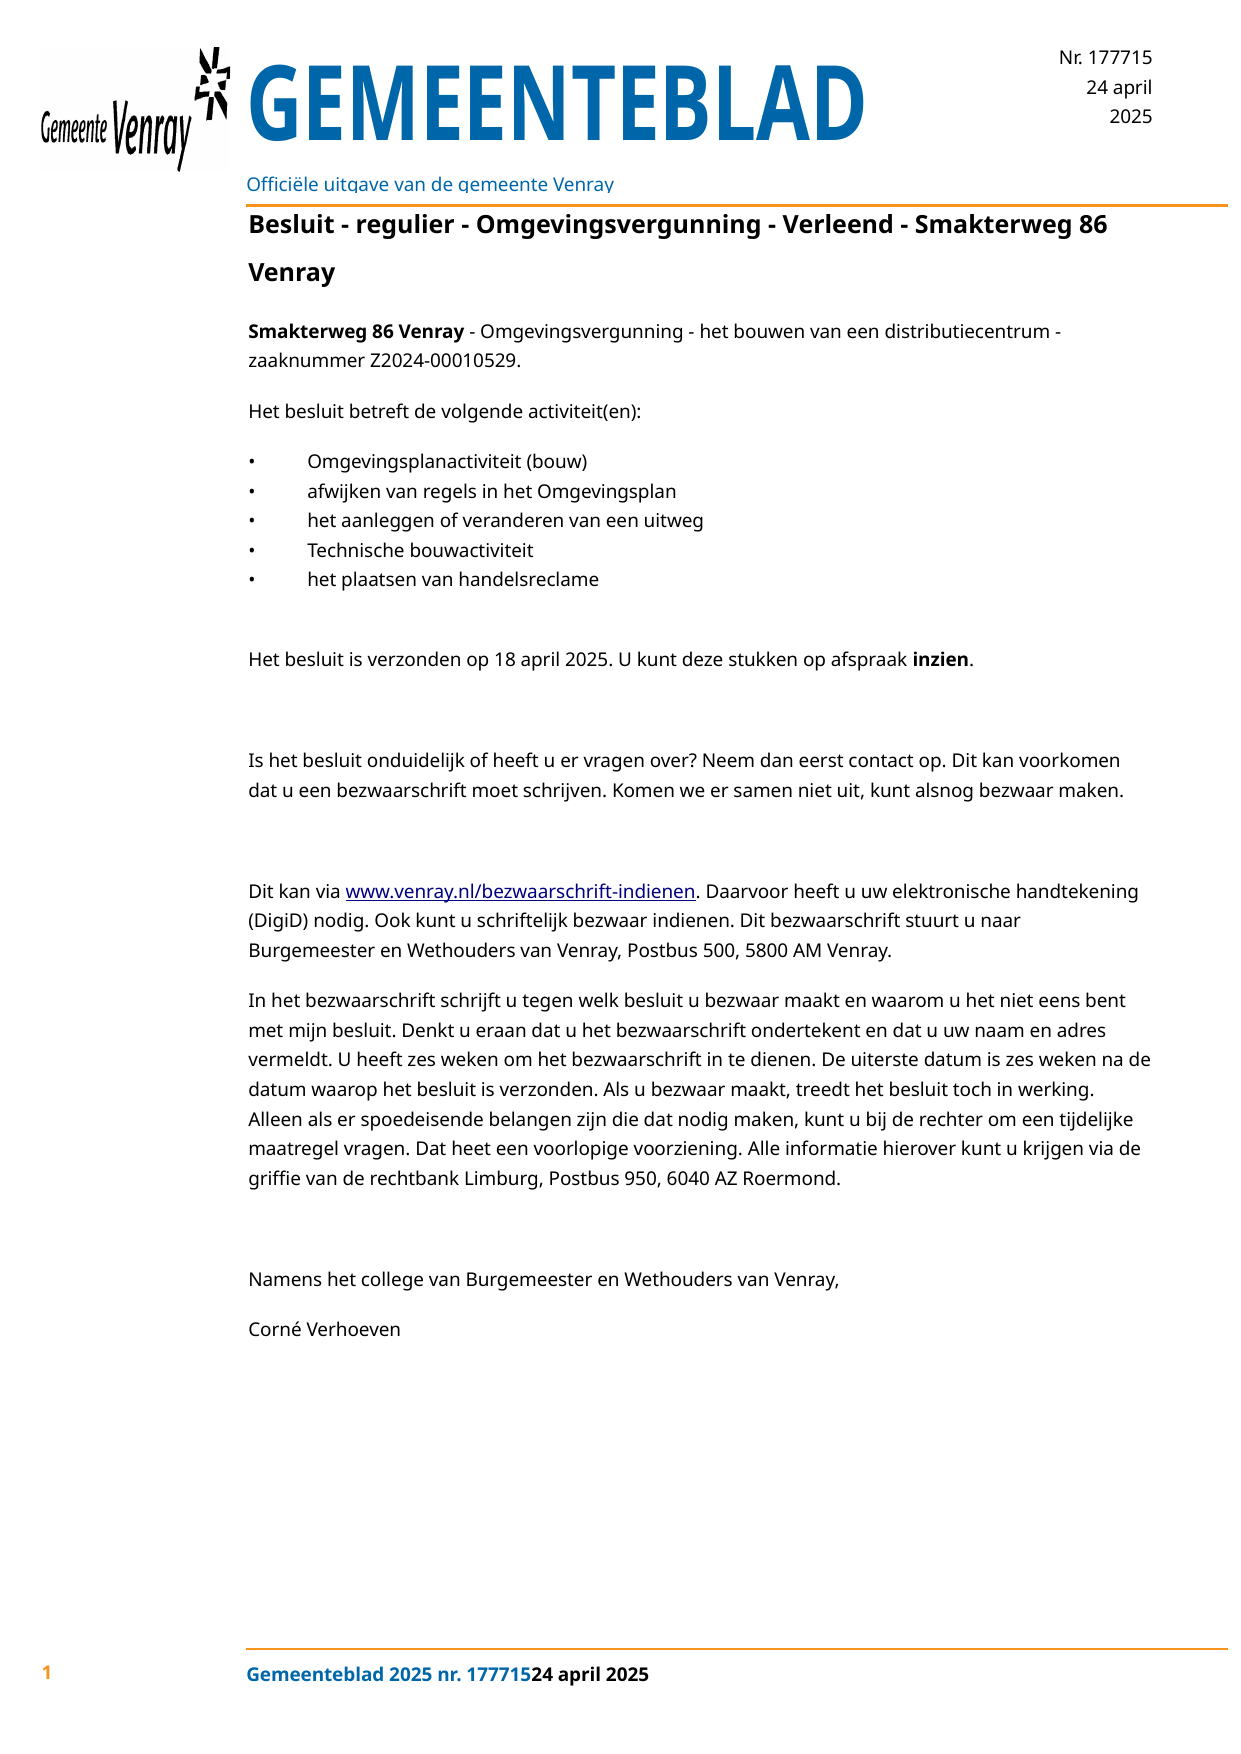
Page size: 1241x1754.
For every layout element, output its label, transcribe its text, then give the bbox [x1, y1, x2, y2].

text Dit kan via www.venray.nl/bezwaarschrift-indienen. Daarvoor heeft u uw elektronische handtekening (DigiD) nodig. Ook kunt u schriftelijk bezwaar indienen. Dit bezwaarschrift stuurt u naar Burgemeester en Wethouders van Venray, Postbus 500, 5800 AM Venray. [248, 878, 1152, 963]
text Het besluit betreft de volgende activiteit(en): [248, 398, 1152, 424]
picture [41, 47, 231, 172]
text Smakterweg 86 Venray - Omgevingsvergunning - het bouwen van een distributiecentrum - zaaknummer Z2024-00010529. [248, 318, 1152, 373]
list het aanleggen of veranderen van een uitweg [248, 507, 1152, 533]
list afwijken van regels in het Omgevingsplan [248, 478, 1152, 504]
list Omgevingsplanactiviteit (bouw) [248, 448, 1152, 474]
text Corné Verhoeven [248, 1316, 1152, 1342]
text Is het besluit onduidelijk of heeft u er vragen over? Neem dan eerst contact op. Dit kan voorkomen dat u een bezwaarschrift moet schrijven. Komen we er samen niet uit, kunt alsnog bezwaar maken. [248, 747, 1152, 803]
text Besluit - regulier - Omgevingsvergunning - Verleend - Smakterweg 86 Venray [248, 207, 1152, 288]
list Technische bouwactiviteit [248, 537, 1152, 563]
text Het besluit is verzonden op 18 april 2025. U kunt deze stukken op afspraak inzien. [248, 647, 1152, 672]
text Namens het college van Burgemeester en Wethouders van Venray, [248, 1266, 1152, 1292]
list het plaatsen van handelsreclame [248, 567, 1152, 592]
text In het bezwaarschrift schrijft u tegen welk besluit u bezwaar maakt en waarom u het niet eens bent met mijn besluit. Denkt u eraan dat u het bezwaarschrift ondertekent en dat u uw naam en adres vermeldt. U heeft zes weken om het bezwaarschrift in te dienen. De uiterste datum is zes weken na de datum waarop het besluit is verzonden. Als u bezwaar maakt, treedt het besluit toch in werking. Alleen als er spoedeisende belangen zijn die dat nodig maken, kunt u bij de rechter om een tijdelijke maatregel vragen. Dat heet een voorlopige voorziening. Alle informatie hierover kunt u krijgen via de griffie van de rechtbank Limburg, Postbus 950, 6040 AZ Roermond. [248, 987, 1152, 1191]
